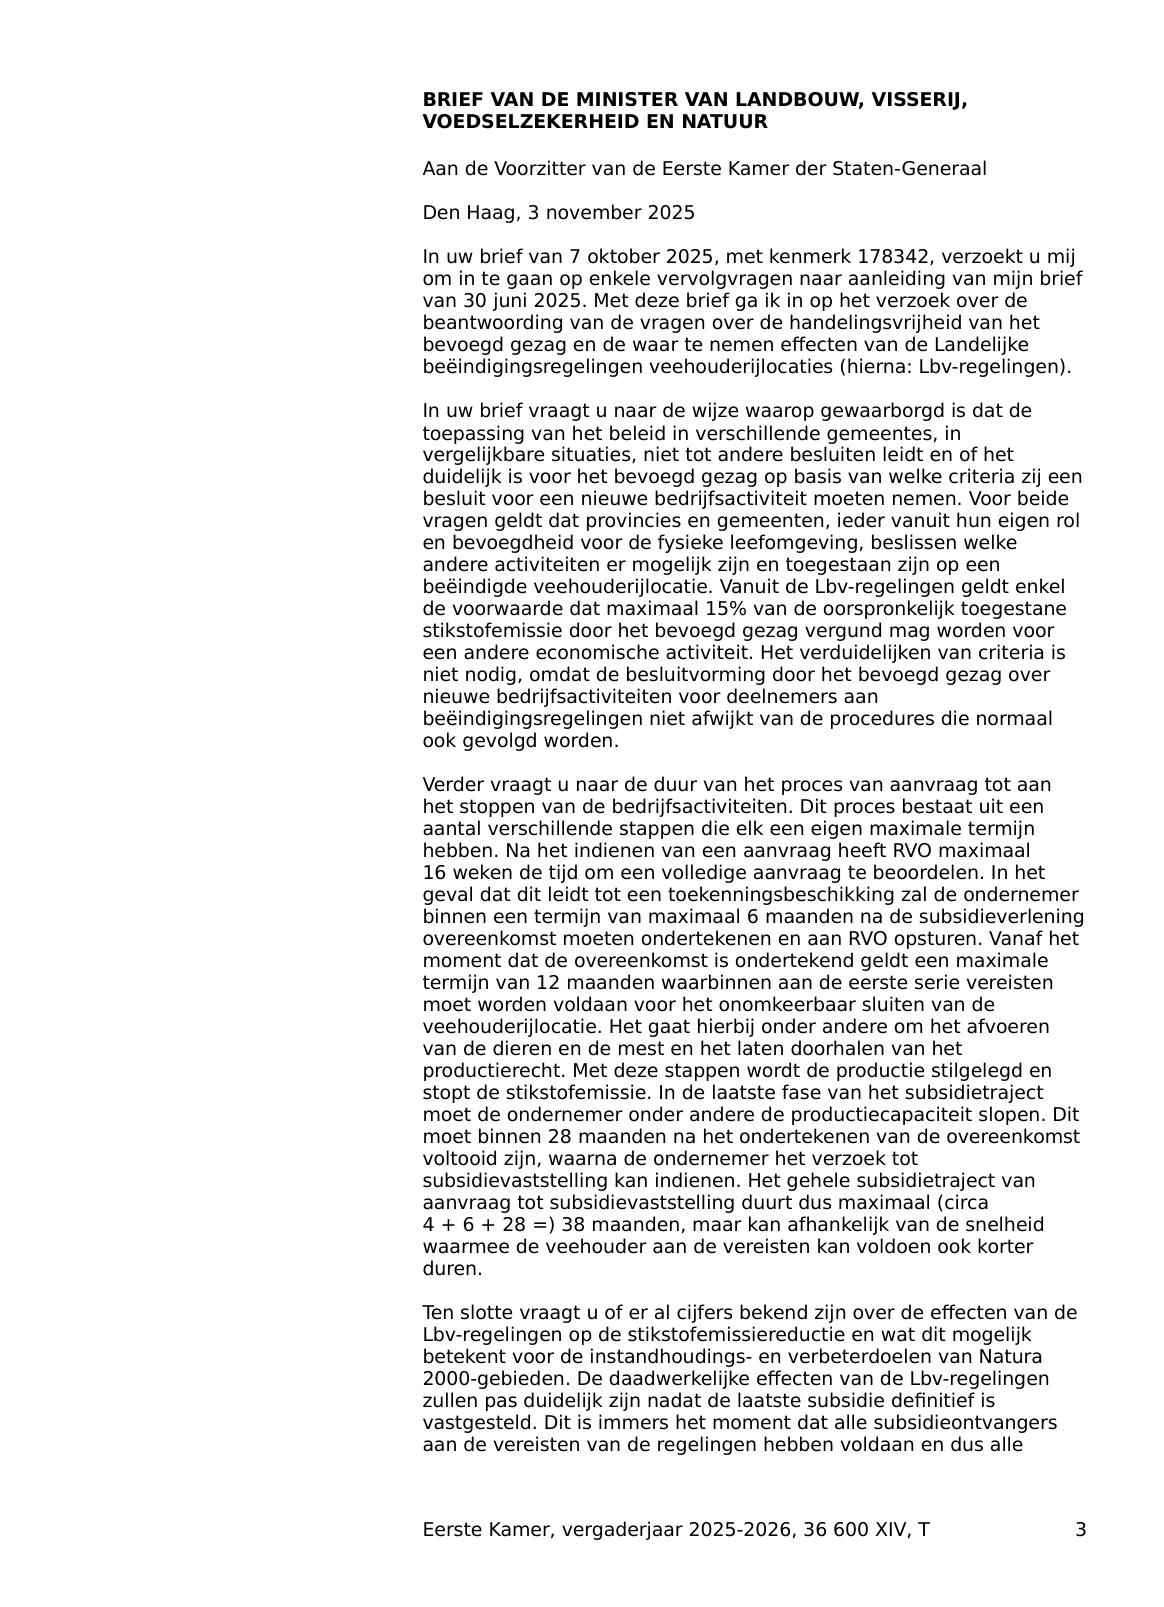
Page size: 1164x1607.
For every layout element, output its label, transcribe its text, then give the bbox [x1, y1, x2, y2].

text Den Haag, 3 november 2025 [422, 202, 1087, 224]
subtitle BRIEF VAN DE MINISTER VAN LANDBOUW, VISSERIJ, VOEDSELZEKERHEID EN NATUUR [422, 89, 1087, 133]
text In uw brief vraagt u naar de wijze waarop gewaarborgd is dat de toepassing van het beleid in verschillende gemeentes, in vergelijkbare situaties, niet tot andere besluiten leidt en of het duidelijk is voor het bevoegd gezag op basis van welke criteria zij een besluit voor een nieuwe bedrijfsactiviteit moeten nemen. Voor beide vragen geldt dat provincies en gemeenten, ieder vanuit hun eigen rol en bevoegdheid voor de fysieke leefomgeving, beslissen welke andere activiteiten er mogelijk zijn en toegestaan zijn op een beëindigde veehouderijlocatie. Vanuit de Lbv-regelingen geldt enkel de voorwaarde dat maximaal 15% van de oorspronkelijk toegestane stikstofemissie door het bevoegd gezag vergund mag worden voor een andere economische activiteit. Het verduidelijken van criteria is niet nodig, omdat de besluitvorming door het bevoegd gezag over nieuwe bedrijfsactiviteiten voor deelnemers aan beëindigingsregelingen niet afwijkt van de procedures die normaal ook gevolgd worden. [422, 400, 1087, 752]
text Aan de Voorzitter van de Eerste Kamer der Staten-Generaal [422, 158, 1087, 180]
text Ten slotte vraagt u of er al cijfers bekend zijn over de effecten van de Lbv-regelingen op de stikstofemissiereductie en wat dit mogelijk betekent voor de instandhoudings- en verbeterdoelen van Natura 2000-gebieden. De daadwerkelijke effecten van de Lbv-regelingen zullen pas duidelijk zijn nadat de laatste subsidie definitief is vastgesteld. Dit is immers het moment dat alle subsidieontvangers aan de vereisten van de regelingen hebben voldaan en dus alle [422, 1302, 1087, 1456]
text In uw brief van 7 oktober 2025, met kenmerk 178342, verzoekt u mij om in te gaan op enkele vervolgvragen naar aanleiding van mijn brief van 30 juni 2025. Met deze brief ga ik in op het verzoek over de beantwoording van de vragen over de handelingsvrijheid van het bevoegd gezag en de waar te nemen effecten van de Landelijke beëindigingsregelingen veehouderijlocaties (hierna: Lbv-regelingen). [422, 246, 1087, 378]
text Verder vraagt u naar de duur van het proces van aanvraag tot aan het stoppen van de bedrijfsactiviteiten. Dit proces bestaat uit een aantal verschillende stappen die elk een eigen maximale termijn hebben. Na het indienen van een aanvraag heeft RVO maximaal 16 weken de tijd om een volledige aanvraag te beoordelen. In het geval dat dit leidt tot een toekenningsbeschikking zal de ondernemer binnen een termijn van maximaal 6 maanden na de subsidieverlening overeenkomst moeten ondertekenen en aan RVO opsturen. Vanaf het moment dat de overeenkomst is ondertekend geldt een maximale termijn van 12 maanden waarbinnen aan de eerste serie vereisten moet worden voldaan voor het onomkeerbaar sluiten van de veehouderijlocatie. Het gaat hierbij onder andere om het afvoeren van de dieren en de mest en het laten doorhalen van het productierecht. Met deze stappen wordt de productie stilgelegd en stopt de stikstofemissie. In de laatste fase van het subsidietraject moet de ondernemer onder andere de productiecapaciteit slopen. Dit moet binnen 28 maanden na het ondertekenen van de overeenkomst voltooid zijn, waarna de ondernemer het verzoek tot subsidievaststelling kan indienen. Het gehele subsidietraject van aanvraag tot subsidievaststelling duurt dus maximaal (circa 4 + 6 + 28 =) 38 maanden, maar kan afhankelijk van de snelheid waarmee de veehouder aan de vereisten kan voldoen ook korter duren. [422, 774, 1087, 1280]
